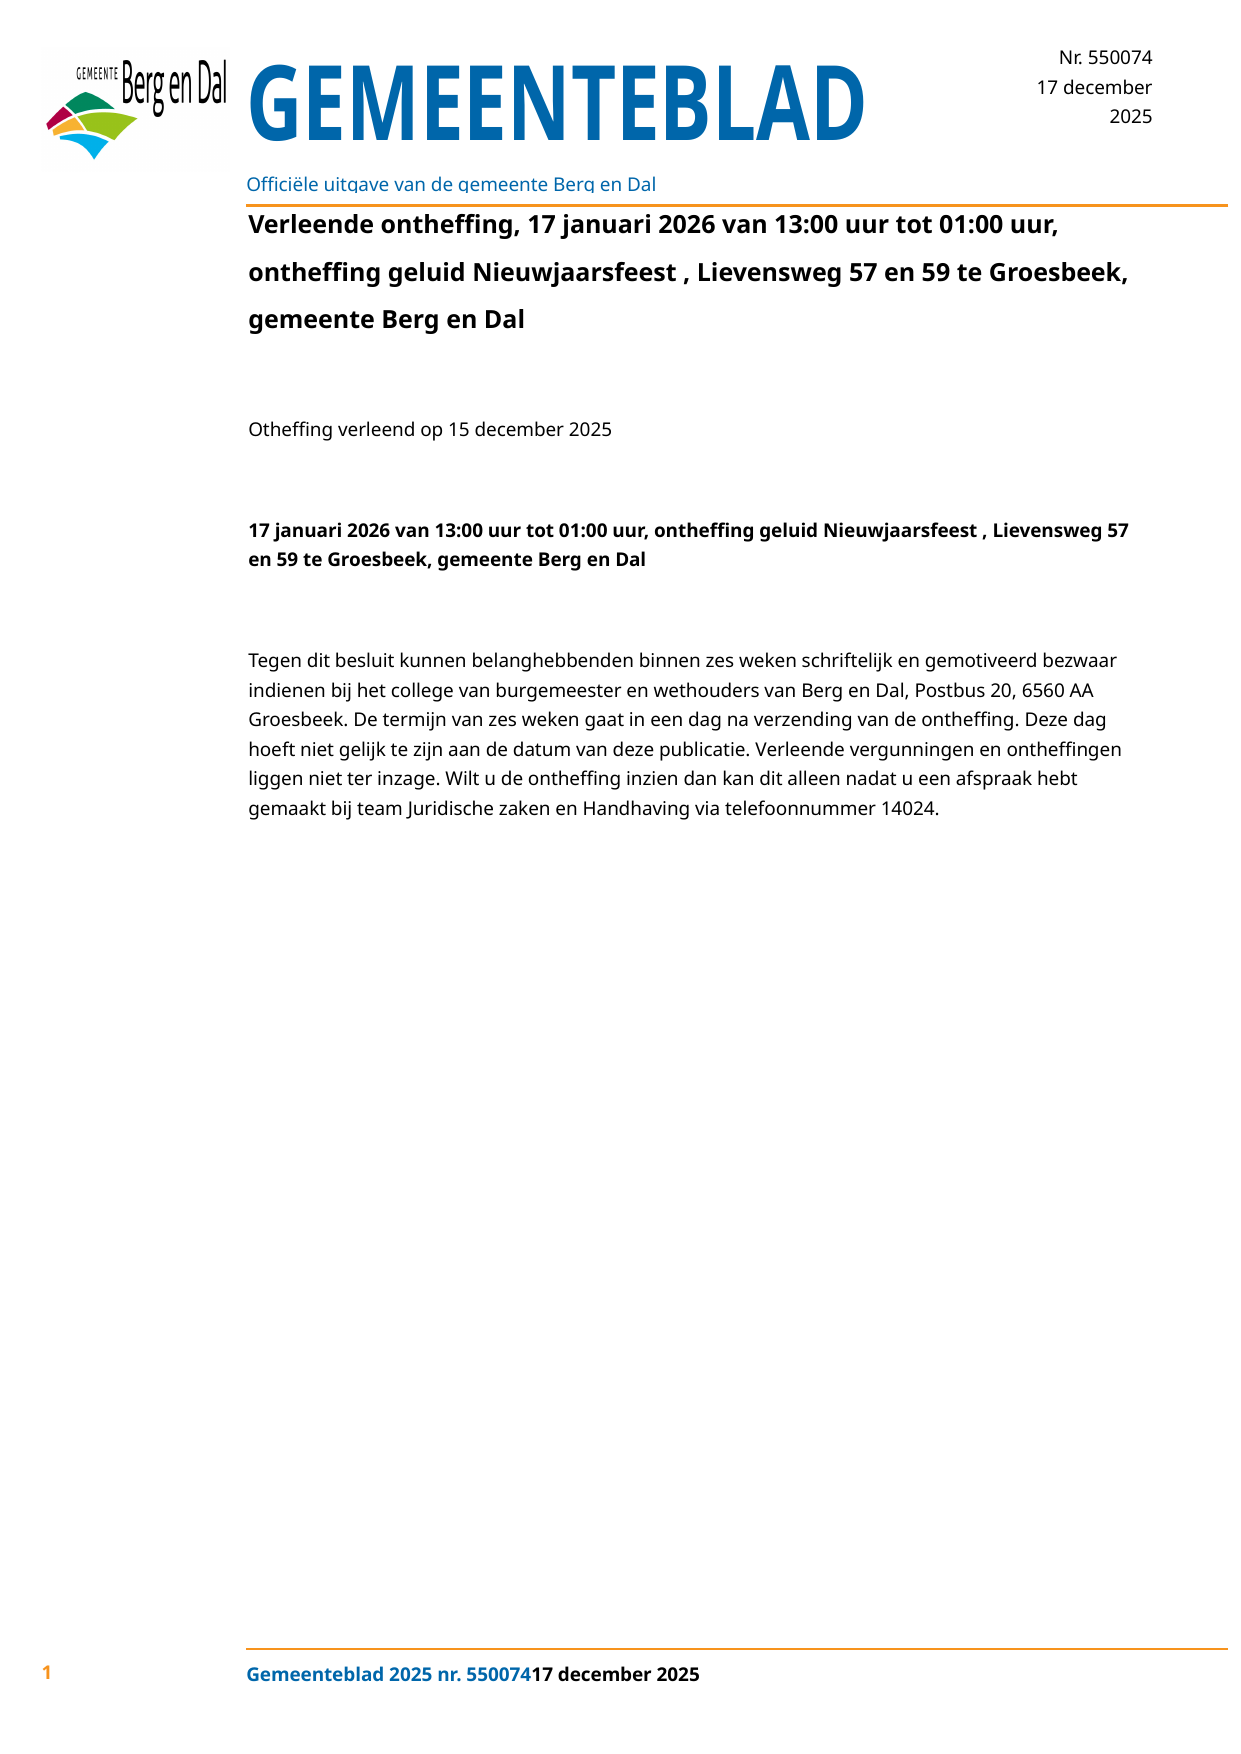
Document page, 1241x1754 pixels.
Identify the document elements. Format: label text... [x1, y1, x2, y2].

text Otheffing verleend op 15 december 2025 [248, 416, 1152, 442]
picture [41, 47, 231, 172]
text Verleende ontheffing, 17 januari 2026 van 13:00 uur tot 01:00 uur, ontheffing geluid Nieuwjaarsfeest , Lievensweg 57 en 59 te Groesbeek, gemeente Berg en Dal [248, 207, 1152, 336]
text Tegen dit besluit kunnen belanghebbenden binnen zes weken schriftelijk en gemotiveerd bezwaar indienen bij het college van burgemeester en wethouders van Berg en Dal, Postbus 20, 6560 AA Groesbeek. De termijn van zes weken gaat in een dag na verzending van de ontheffing. Deze dag hoeft niet gelijk te zijn aan de datum van deze publicatie. Verleende vergunningen en ontheffingen liggen niet ter inzage. Wilt u de ontheffing inzien dan kan dit alleen nadat u een afspraak hebt gemaakt bij team Juridische zaken en Handhaving via telefoonnummer 14024. [248, 647, 1152, 821]
text 17 januari 2026 van 13:00 uur tot 01:00 uur, ontheffing geluid Nieuwjaarsfeest , Lievensweg 57 en 59 te Groesbeek, gemeente Berg en Dal [248, 517, 1152, 572]
